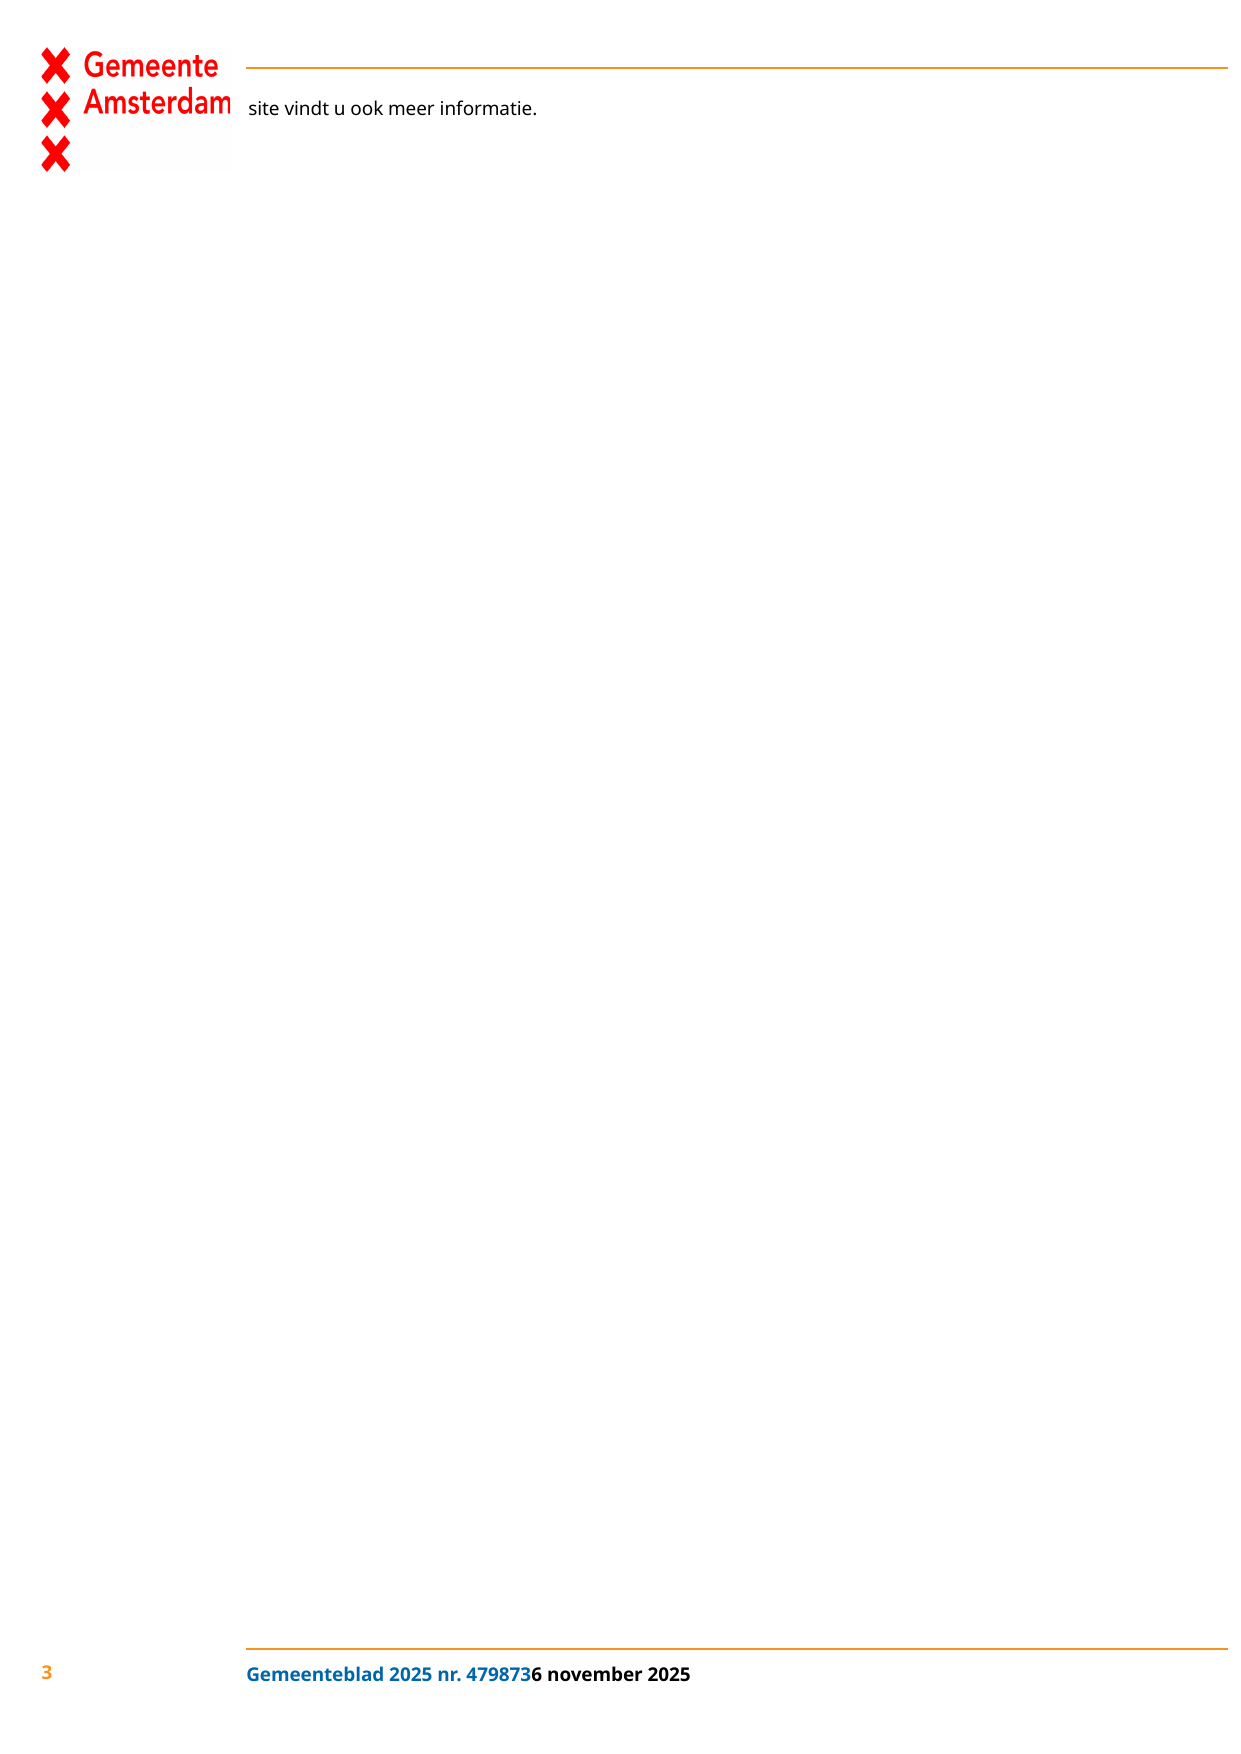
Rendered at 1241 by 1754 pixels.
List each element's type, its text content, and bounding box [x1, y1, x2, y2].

text site vindt u ook meer informatie. [248, 95, 1152, 121]
picture [41, 47, 231, 172]
